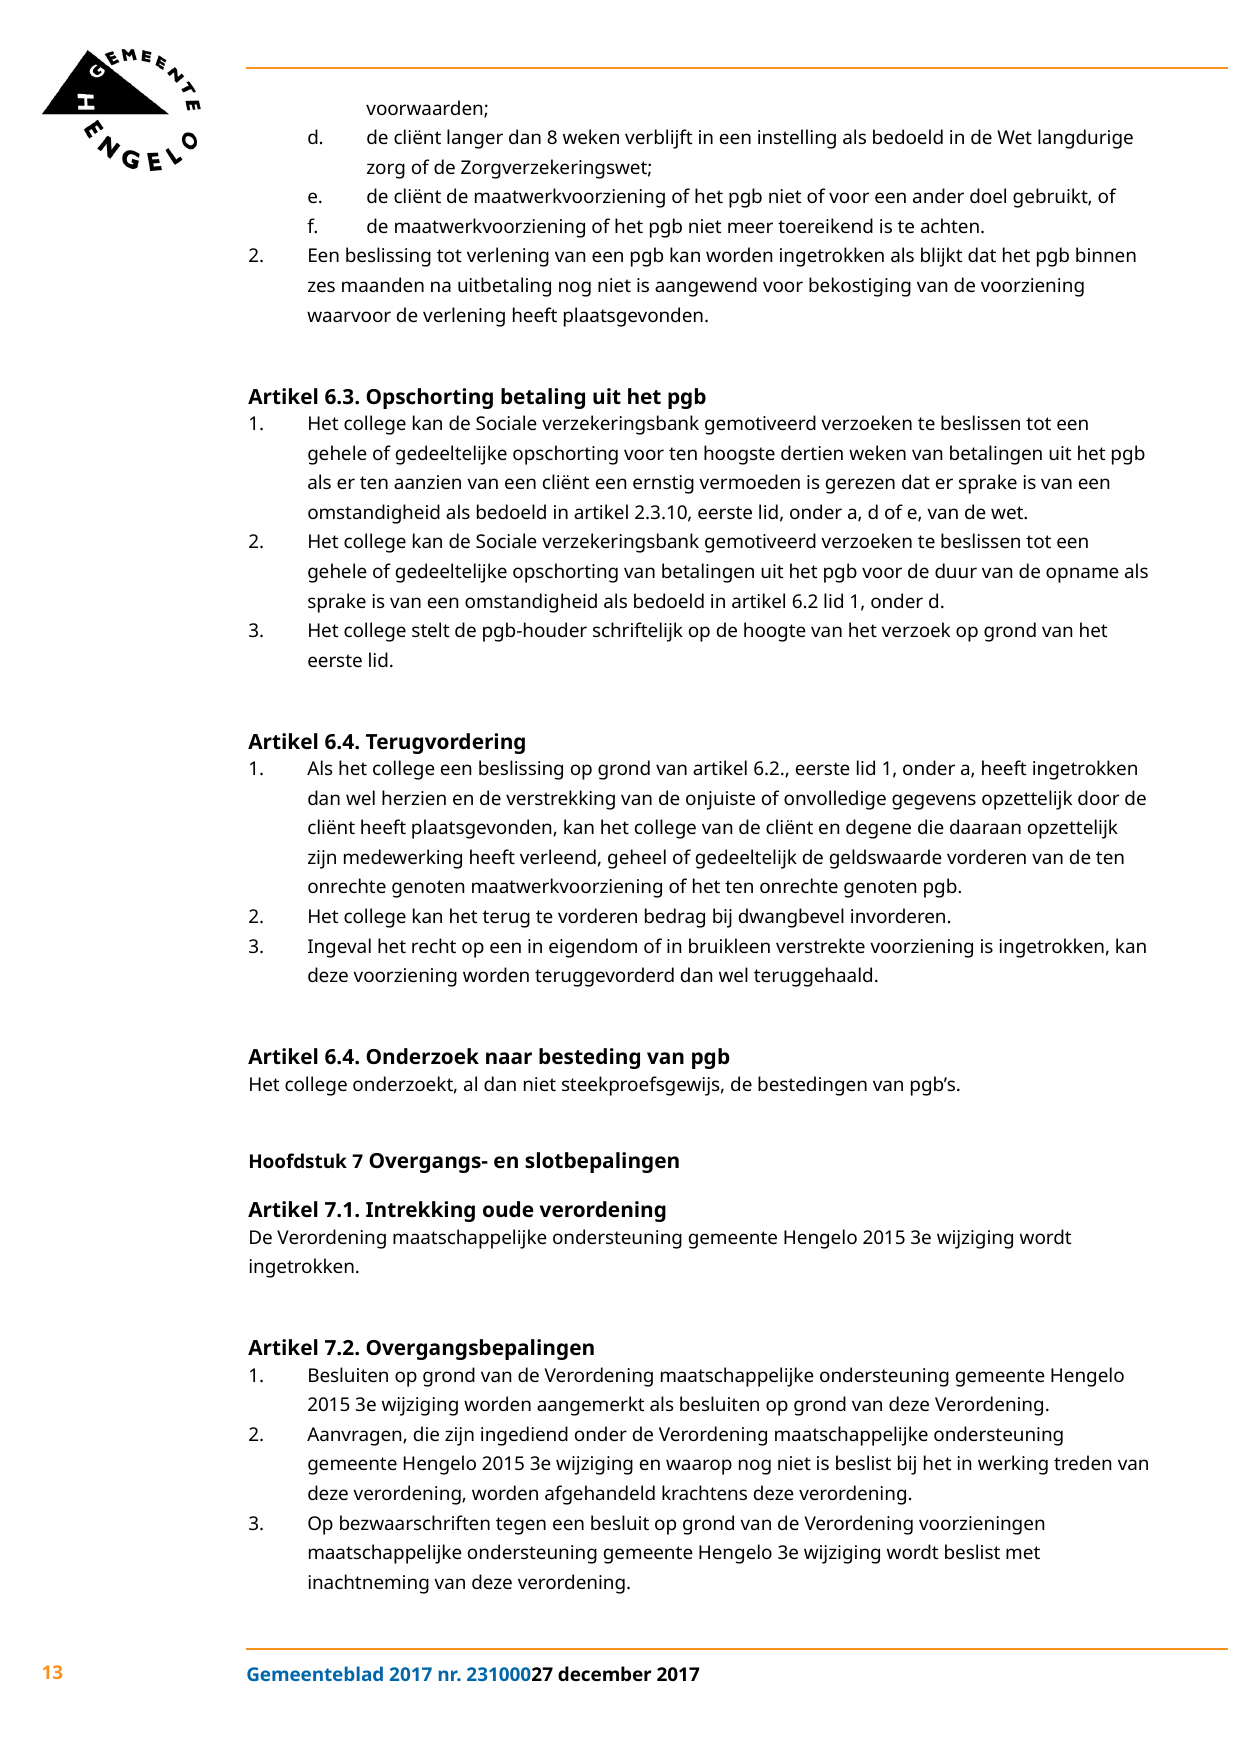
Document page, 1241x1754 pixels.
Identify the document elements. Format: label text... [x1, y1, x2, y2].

list de maatwerkvoorziening of het pgb niet meer toereikend is te achten. [307, 213, 1152, 239]
list Het college kan de Sociale verzekeringsbank gemotiveerd verzoeken te beslissen tot een gehele of gedeeltelijke opschorting voor ten hoogste dertien weken van betalingen uit het pgb als er ten aanzien van een cliënt een ernstig vermoeden is gerezen dat er sprake is van een omstandigheid als bedoeld in artikel 2.3.10, eerste lid, onder a, d of e, van de wet. [248, 410, 1152, 525]
text Artikel 6.4. Terugvordering [248, 727, 1152, 755]
list de cliënt de maatwerkvoorziening of het pgb niet of voor een ander doel gebruikt, of [307, 183, 1152, 209]
list Het college kan de Sociale verzekeringsbank gemotiveerd verzoeken te beslissen tot een gehele of gedeeltelijke opschorting van betalingen uit het pgb voor de duur van de opname als sprake is van een omstandigheid als bedoeld in artikel 6.2 lid 1, onder d. [248, 529, 1152, 613]
list Als het college een beslissing op grond van artikel 6.2., eerste lid 1, onder a, heeft ingetrokken dan wel herzien en de verstrekking van de onjuiste of onvolledige gegevens opzettelijk door de cliënt heeft plaatsgevonden, kan het college van de cliënt en degene die daaraan opzettelijk zijn medewerking heeft verleend, geheel of gedeeltelijk de geldswaarde vorderen van de ten onrechte genoten maatwerkvoorziening of het ten onrechte genoten pgb. [248, 755, 1152, 899]
list Op bezwaarschriften tegen een besluit op grond van de Verordening voorzieningen maatschappelijke ondersteuning gemeente Hengelo 3e wijziging wordt beslist met inachtneming van deze verordening. [248, 1510, 1152, 1595]
list Een beslissing tot verlening van een pgb kan worden ingetrokken als blijkt dat het pgb binnen zes maanden na uitbetaling nog niet is aangewend voor bekostiging van de voorziening waarvoor de verlening heeft plaatsgevonden. [248, 243, 1152, 328]
list Besluiten op grond van de Verordening maatschappelijke ondersteuning gemeente Hengelo 2015 3e wijziging worden aangemerkt als besluiten op grond van deze Verordening. [248, 1362, 1152, 1417]
text Artikel 7.2. Overgangsbepalingen [248, 1333, 1152, 1362]
list Ingeval het recht op een in eigendom of in bruikleen verstrekte voorziening is ingetrokken, kan deze voorziening worden teruggevorderd dan wel teruggehaald. [248, 933, 1152, 988]
list de cliënt langer dan 8 weken verblijft in een instelling als bedoeld in de Wet langdurige zorg of de Zorgverzekeringswet; [307, 124, 1152, 180]
list Het college kan het terug te vorderen bedrag bij dwangbevel invorderen. [248, 903, 1152, 929]
text Artikel 6.4. Onderzoek naar besteding van pgb [248, 1042, 1152, 1071]
text Artikel 7.1. Intrekking oude verordening [248, 1195, 1152, 1224]
text De Verordening maatschappelijke ondersteuning gemeente Hengelo 2015 3e wijziging wordt ingetrokken. [248, 1224, 1152, 1279]
text Artikel 6.3. Opschorting betaling uit het pgb [248, 382, 1152, 410]
text Het college onderzoekt, al dan niet steekproefsgewijs, de bestedingen van pgb’s. [248, 1071, 1152, 1097]
list Aanvragen, die zijn ingediend onder de Verordening maatschappelijke ondersteuning gemeente Hengelo 2015 3e wijziging en waarop nog niet is beslist bij het in werking treden van deze verordening, worden afgehandeld krachtens deze verordening. [248, 1421, 1152, 1506]
text Hoofdstuk 7 Overgangs- en slotbepalingen [248, 1146, 1152, 1174]
picture [41, 47, 231, 172]
list Het college stelt de pgb-houder schriftelijk op de hoogte van het verzoek op grond van het eerste lid. [248, 617, 1152, 673]
list voorwaarden; [307, 95, 1152, 121]
